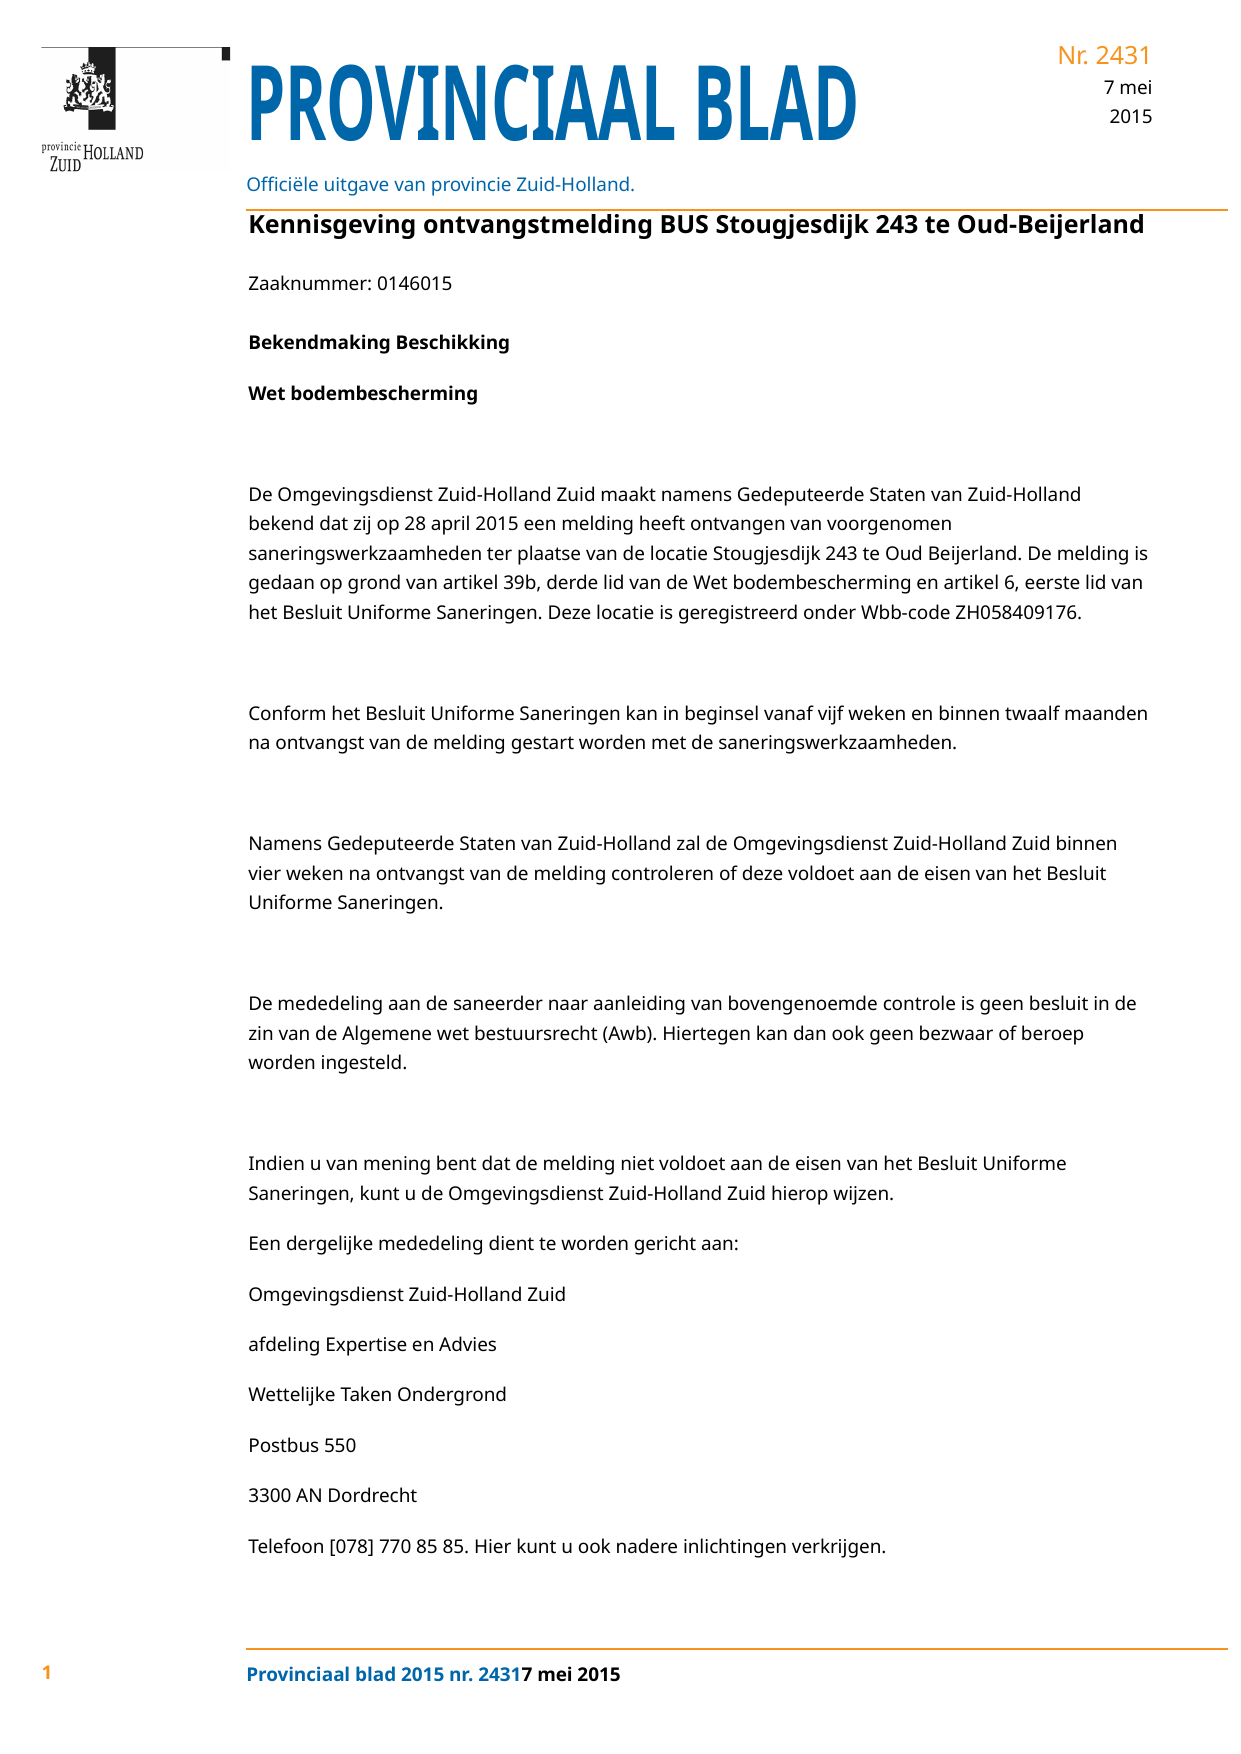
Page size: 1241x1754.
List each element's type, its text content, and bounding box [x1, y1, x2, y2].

text afdeling Expertise en Advies [248, 1331, 1152, 1357]
text Wet bodembescherming [248, 380, 1152, 406]
picture [41, 47, 231, 172]
text Bekendmaking Beschikking [248, 329, 1152, 355]
text Zaaknummer: 0146015 [248, 270, 1152, 296]
text Namens Gedeputeerde Staten van Zuid-Holland zal de Omgevingsdienst Zuid-Holland Zuid binnen vier weken na ontvangst van de melding controleren of deze voldoet aan de eisen van het Besluit Uniforme Saneringen. [248, 830, 1152, 915]
text Kennisgeving ontvangstmelding BUS Stougjesdijk 243 te Oud-Beijerland [248, 211, 1152, 241]
text De mededeling aan de saneerder naar aanleiding van bovengenoemde controle is geen besluit in de zin van de Algemene wet bestuursrecht (Awb). Hiertegen kan dan ook geen bezwaar of beroep worden ingesteld. [248, 990, 1152, 1075]
text Telefoon [078] 770 85 85. Hier kunt u ook nadere inlichtingen verkrijgen. [248, 1533, 1152, 1558]
text De Omgevingsdienst Zuid-Holland Zuid maakt namens Gedeputeerde Staten van Zuid-Holland bekend dat zij op 28 april 2015 een melding heeft ontvangen van voorgenomen saneringswerkzaamheden ter plaatse van de locatie Stougjesdijk 243 te Oud Beijerland. De melding is gedaan op grond van artikel 39b, derde lid van de Wet bodembescherming en artikel 6, eerste lid van het Besluit Uniforme Saneringen. Deze locatie is geregistreerd onder Wbb-code ZH058409176. [248, 481, 1152, 625]
text Indien u van mening bent dat de melding niet voldoet aan de eisen van het Besluit Uniforme Saneringen, kunt u de Omgevingsdienst Zuid-Holland Zuid hierop wijzen. [248, 1150, 1152, 1206]
text Een dergelijke mededeling dient te worden gericht aan: [248, 1230, 1152, 1256]
text 3300 AN Dordrecht [248, 1482, 1152, 1508]
text Omgevingsdienst Zuid-Holland Zuid [248, 1281, 1152, 1306]
text Postbus 550 [248, 1432, 1152, 1458]
text Wettelijke Taken Ondergrond [248, 1382, 1152, 1407]
text Conform het Besluit Uniforme Saneringen kan in beginsel vanaf vijf weken en binnen twaalf maanden na ontvangst van de melding gestart worden met de saneringswerkzaamheden. [248, 700, 1152, 755]
